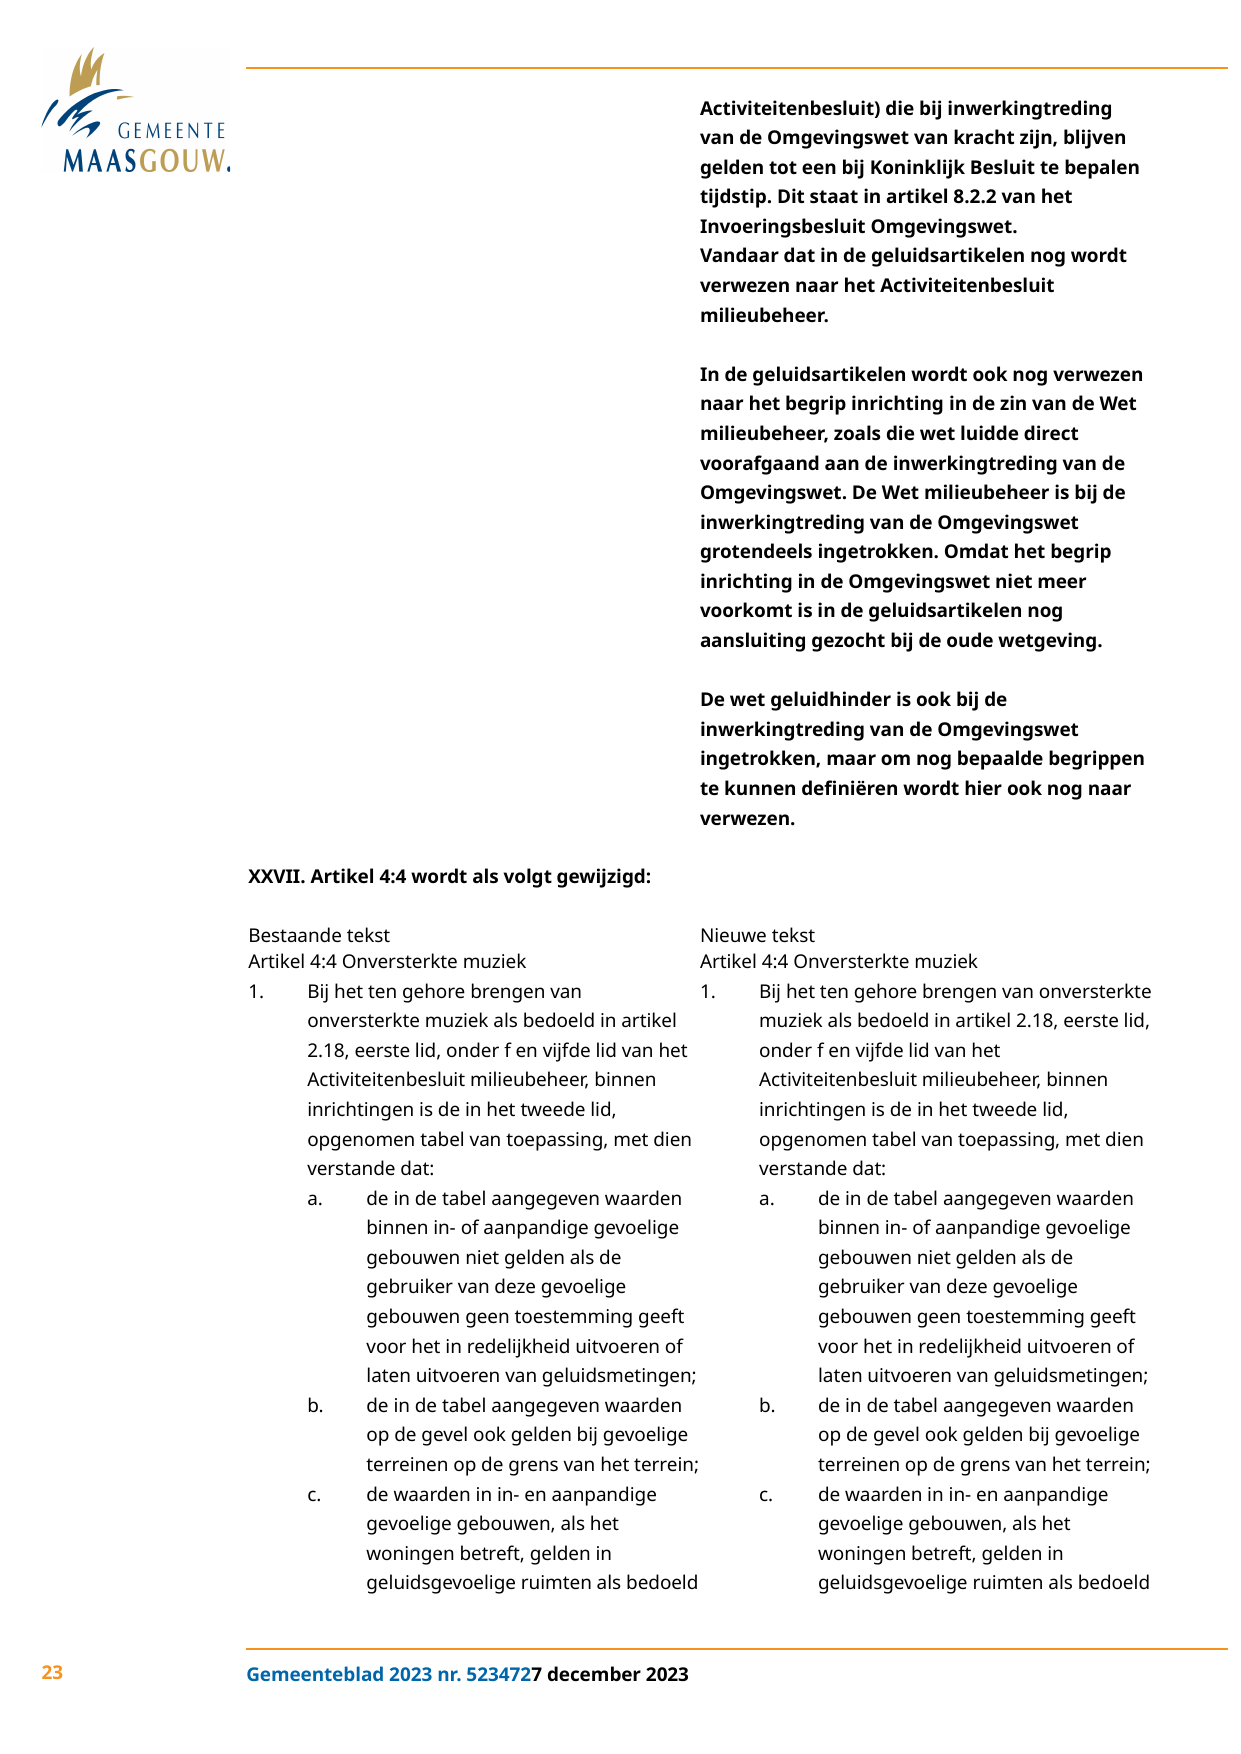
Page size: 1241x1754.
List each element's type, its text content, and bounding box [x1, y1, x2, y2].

table_cell [248, 95, 700, 831]
table_cell Artikel 4:4 Onversterkte muziek Bij het ten gehore brengen van onversterkte muziek als bedoeld in artikel 2.18, eerste lid, onder f en vijfde lid van het Activiteitenbesluit milieubeheer, binnen inrichtingen is de in het tweede lid, opgenomen tabel van toepassing, met dien verstande dat: de in de tabel aangegeven waarden binnen in- of aanpandige gevoelige gebouwen niet gelden als de gebruiker van deze gevoelige gebouwen geen toestemming geeft voor het in redelijkheid uitvoeren of laten uitvoeren van geluidsmetingen; de in de tabel aangegeven waarden op de gevel ook gelden bij gevoelige terreinen op de grens van het terrein; de waarden in in- en aanpandige gevoelige gebouwen, als het woningen betreft, gelden in geluidsgevoelige ruimten als bedoeld [248, 948, 700, 1595]
table_cell Artikel 4:4 Onversterkte muziek Bij het ten gehore brengen van onversterkte muziek als bedoeld in artikel 2.18, eerste lid, onder f en vijfde lid van het Activiteitenbesluit milieubeheer, binnen inrichtingen is de in het tweede lid, opgenomen tabel van toepassing, met dien verstande dat: de in de tabel aangegeven waarden binnen in- of aanpandige gevoelige gebouwen niet gelden als de gebruiker van deze gevoelige gebouwen geen toestemming geeft voor het in redelijkheid uitvoeren of laten uitvoeren van geluidsmetingen; de in de tabel aangegeven waarden op de gevel ook gelden bij gevoelige terreinen op de grens van het terrein; de waarden in in- en aanpandige gevoelige gebouwen, als het woningen betreft, gelden in geluidsgevoelige ruimten als bedoeld [700, 948, 1152, 1595]
picture [41, 47, 231, 172]
text XXVII. Artikel 4:4 wordt als volgt gewijzigd: [248, 863, 1152, 889]
table_header Nieuwe tekst [700, 923, 1152, 948]
table_cell Activiteitenbesluit) die bij inwerkingtreding van de Omgevingswet van kracht zijn, blijven gelden tot een bij Koninklijk Besluit te bepalen tijdstip. Dit staat in artikel 8.2.2 van het Invoeringsbesluit Omgevingswet. Vandaar dat in de geluidsartikelen nog wordt verwezen naar het Activiteitenbesluit milieubeheer. In de geluidsartikelen wordt ook nog verwezen naar het begrip inrichting in de zin van de Wet milieubeheer, zoals die wet luidde direct voorafgaand aan de inwerkingtreding van de Omgevingswet. De Wet milieubeheer is bij de inwerkingtreding van de Omgevingswet grotendeels ingetrokken. Omdat het begrip inrichting in de Omgevingswet niet meer voorkomt is in de geluidsartikelen nog aansluiting gezocht bij de oude wetgeving. De wet geluidhinder is ook bij de inwerkingtreding van de Omgevingswet ingetrokken, maar om nog bepaalde begrippen te kunnen definiëren wordt hier ook nog naar verwezen. [700, 95, 1152, 831]
table_header Bestaande tekst [248, 923, 700, 948]
